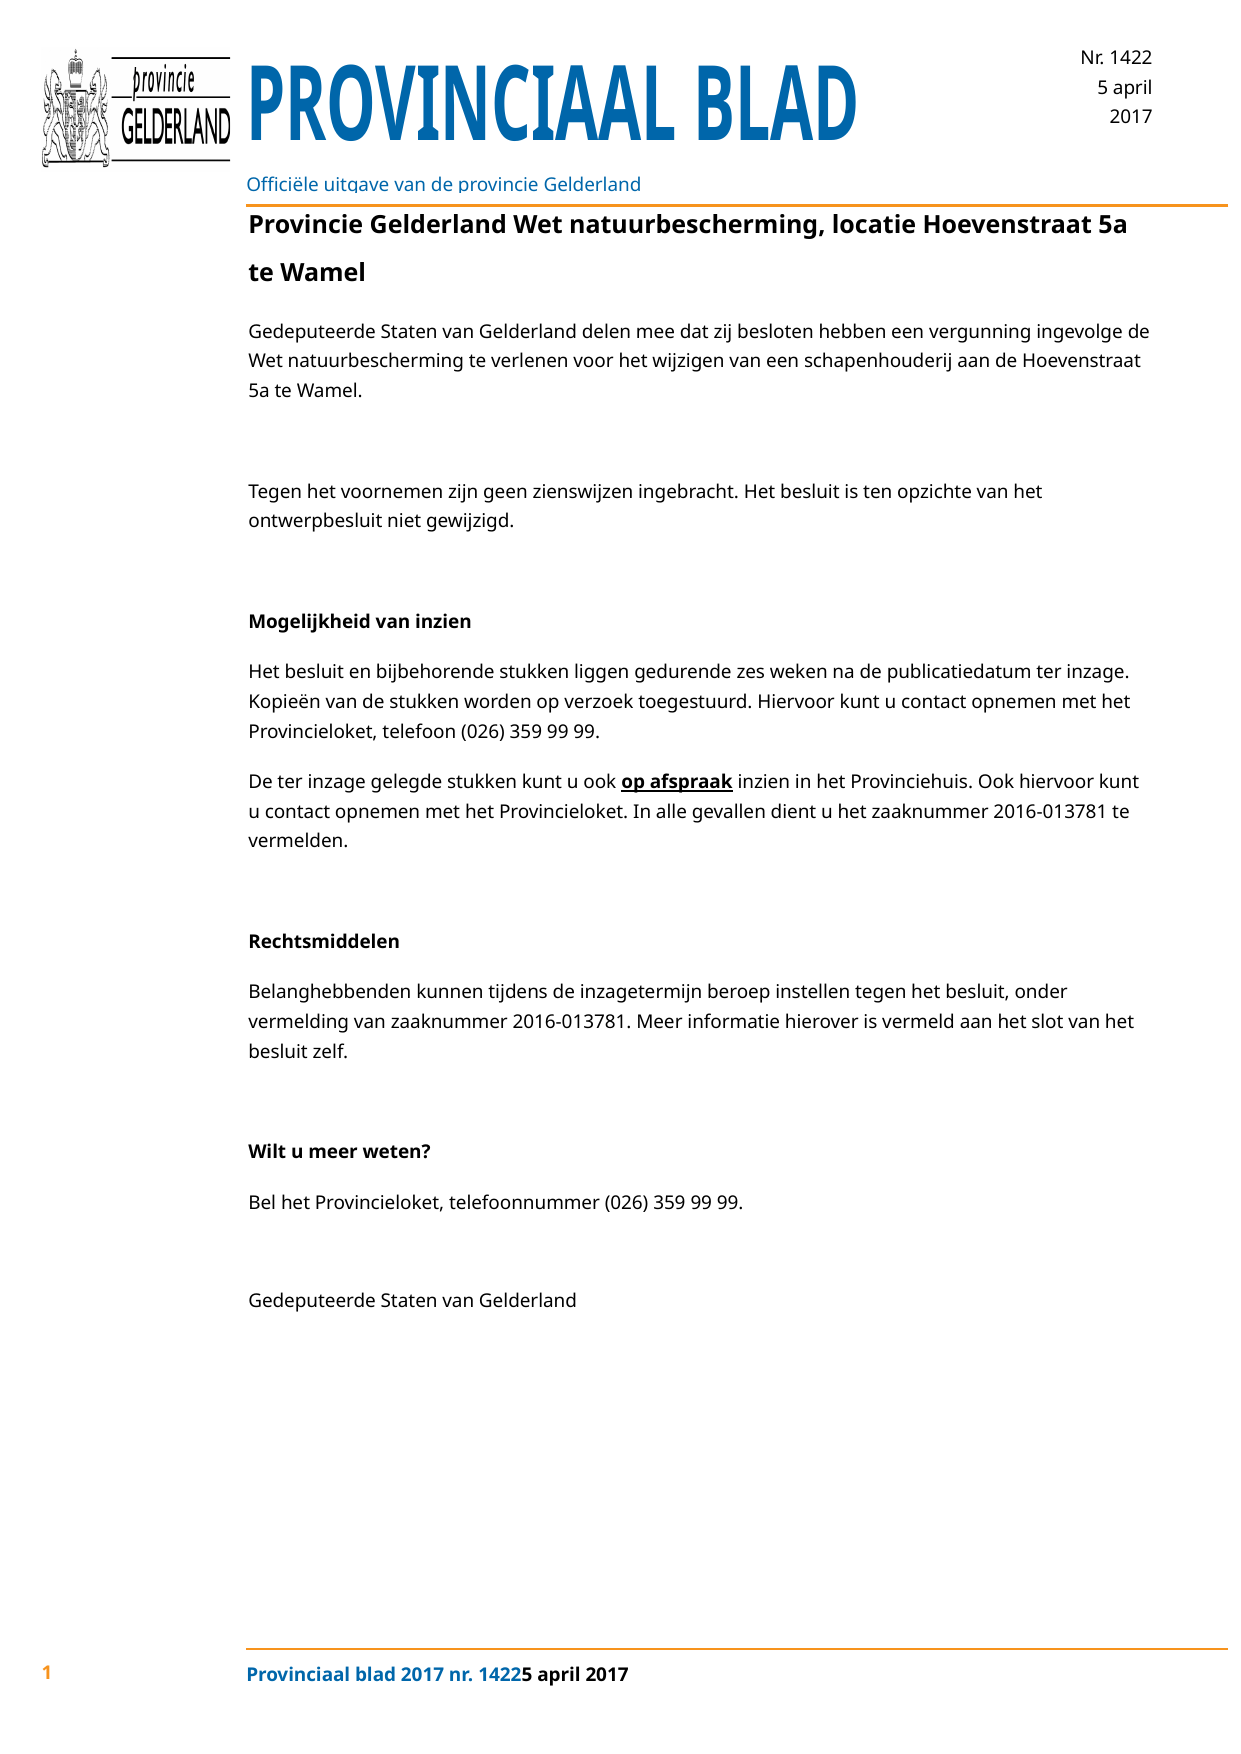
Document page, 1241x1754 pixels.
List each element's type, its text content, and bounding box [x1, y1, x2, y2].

text Belanghebbenden kunnen tijdens de inzagetermijn beroep instellen tegen het besluit, onder vermelding van zaaknummer 2016-013781. Meer informatie hierover is vermeld aan het slot van het besluit zelf. [248, 979, 1152, 1064]
text Tegen het voornemen zijn geen zienswijzen ingebracht. Het besluit is ten opzichte van het ontwerpbesluit niet gewijzigd. [248, 478, 1152, 533]
text Het besluit en bijbehorende stukken liggen gedurende zes weken na de publicatiedatum ter inzage. Kopieën van de stukken worden op verzoek toegestuurd. Hiervoor kunt u contact opnemen met het Provincieloket, telefoon (026) 359 99 99. [248, 659, 1152, 744]
text Mogelijkheid van inzien [248, 608, 1152, 634]
text Rechtsmiddelen [248, 928, 1152, 954]
text Provincie Gelderland Wet natuurbescherming, locatie Hoevenstraat 5a te Wamel [248, 207, 1152, 288]
text Bel het Provincieloket, telefoonnummer (026) 359 99 99. [248, 1189, 1152, 1215]
text Wilt u meer weten? [248, 1139, 1152, 1164]
text Gedeputeerde Staten van Gelderland delen mee dat zij besloten hebben een vergunning ingevolge de Wet natuurbescherming te verlenen voor het wijzigen van een schapenhouderij aan de Hoevenstraat 5a te Wamel. [248, 318, 1152, 403]
text De ter inzage gelegde stukken kunt u ook op afspraak inzien in het Provinciehuis. Ook hiervoor kunt u contact opnemen met het Provincieloket. In alle gevallen dient u het zaaknummer 2016-013781 te vermelden. [248, 768, 1152, 853]
picture [41, 47, 231, 172]
text Gedeputeerde Staten van Gelderland [248, 1287, 1152, 1313]
